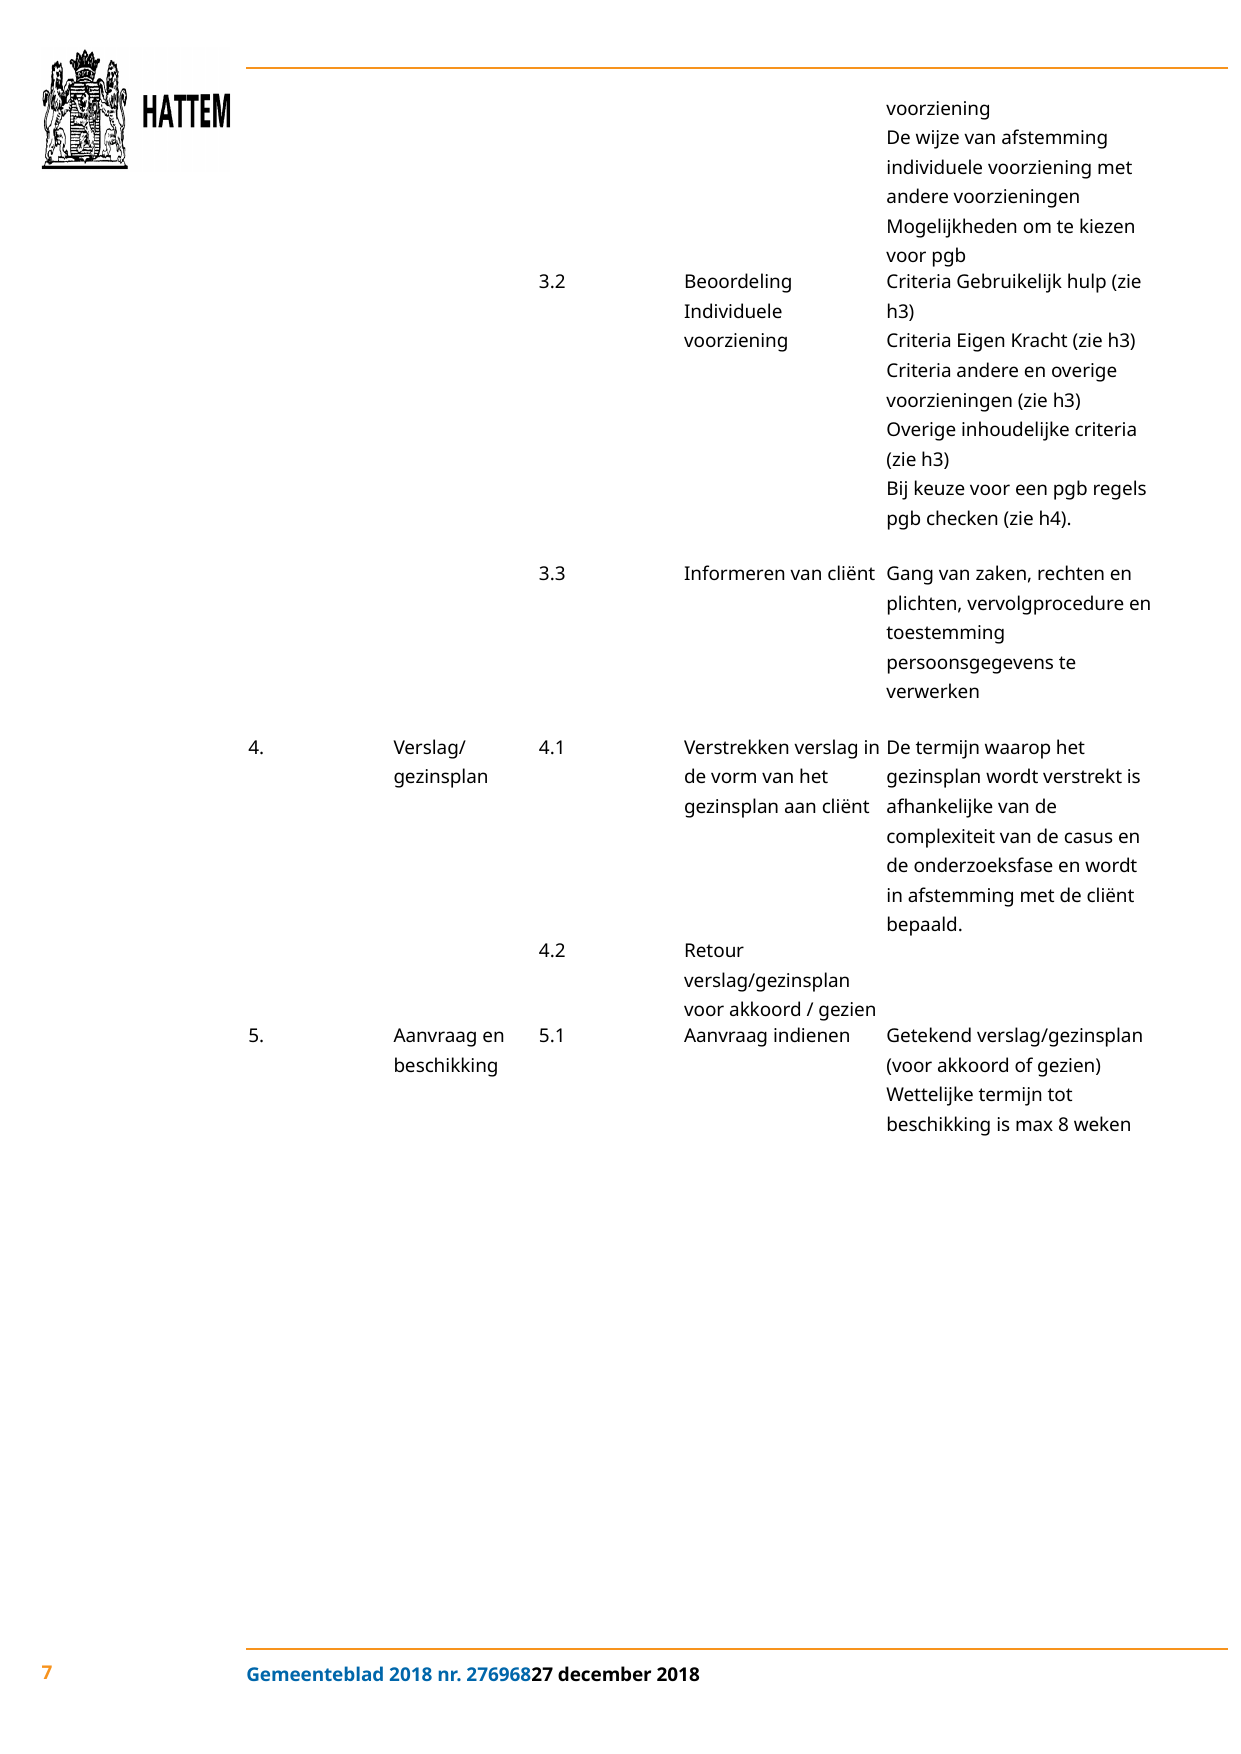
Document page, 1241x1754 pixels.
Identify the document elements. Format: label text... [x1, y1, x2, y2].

table_cell Informeren van cliënt [684, 560, 886, 734]
table_cell [886, 937, 1152, 1022]
table_cell Criteria Gebruikelijk hulp (zie h3) Criteria Eigen Kracht (zie h3) Criteria andere en overige voorzieningen (zie h3) Overige inhoudelijke criteria (zie h3) Bij keuze voor een pgb regels pgb checken (zie h4). [886, 269, 1152, 560]
table_cell [684, 95, 886, 268]
table_cell 3.2 [539, 269, 684, 560]
table_cell [248, 560, 393, 734]
table_cell Verslag/gezinsplan [393, 734, 539, 937]
table_cell [393, 937, 539, 1022]
table_cell Verstrekken verslag in de vorm van het gezinsplan aan cliënt [684, 734, 886, 937]
table_cell [393, 560, 539, 734]
table_cell Aanvraag indienen [684, 1022, 886, 1137]
table_cell [248, 937, 393, 1022]
table_cell 5.1 [539, 1022, 684, 1137]
table_cell Retour verslag/gezinsplan voor akkoord / gezien [684, 937, 886, 1022]
table_cell [539, 95, 684, 268]
table_cell Gang van zaken, rechten en plichten, vervolgprocedure en toestemming persoonsgegevens te verwerken [886, 560, 1152, 734]
table_cell Getekend verslag/gezinsplan (voor akkoord of gezien) Wettelijke termijn tot beschikking is max 8 weken [886, 1022, 1152, 1137]
table_cell [248, 269, 393, 560]
table_cell 4. [248, 734, 393, 937]
table_cell [248, 95, 393, 268]
table_cell 5. [248, 1022, 393, 1137]
table_cell 3.3 [539, 560, 684, 734]
picture [41, 47, 231, 172]
table_cell [393, 95, 539, 268]
table_cell 4.2 [539, 937, 684, 1022]
table_cell 4.1 [539, 734, 684, 937]
table_cell De termijn waarop het gezinsplan wordt verstrekt is afhankelijke van de complexiteit van de casus en de onderzoeksfase en wordt in afstemming met de cliënt bepaald. [886, 734, 1152, 937]
table_cell Aanvraag en beschikking [393, 1022, 539, 1137]
table_cell [393, 269, 539, 560]
table_cell Beoordeling Individuele voorziening [684, 269, 886, 560]
table_cell voorziening De wijze van afstemming individuele voorziening met andere voorzieningen Mogelijkheden om te kiezen voor pgb [886, 95, 1152, 268]
